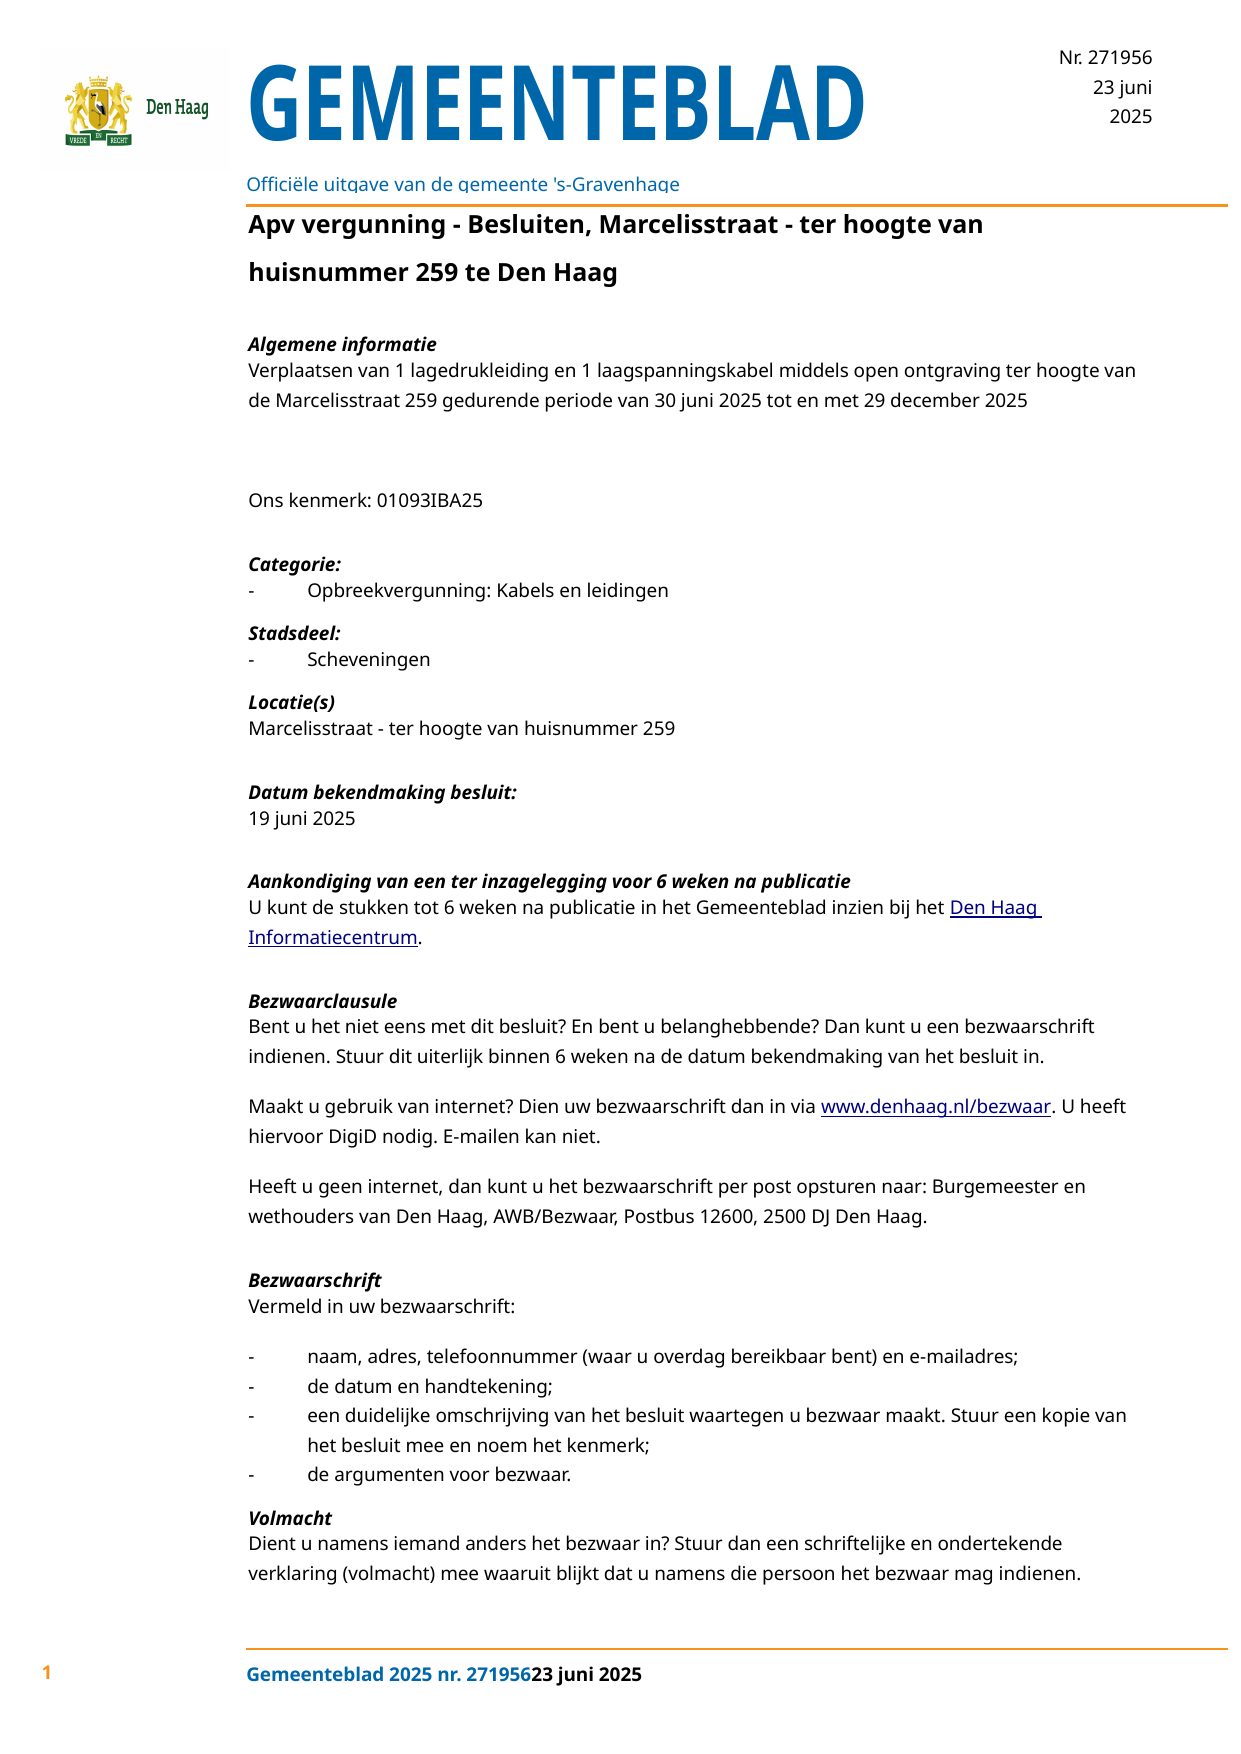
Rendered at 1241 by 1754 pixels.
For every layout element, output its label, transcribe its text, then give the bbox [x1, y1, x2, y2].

text U kunt de stukken tot 6 weken na publicatie in het Gemeenteblad inzien bij het Den Haag Informatiecentrum. [248, 894, 1152, 950]
text Apv vergunning - Besluiten, Marcelisstraat - ter hoogte van huisnummer 259 te Den Haag [248, 207, 1152, 288]
list Scheveningen [248, 646, 1152, 672]
text Dient u namens iemand anders het bezwaar in? Stuur dan een schriftelijke en ondertekende verklaring (volmacht) mee waaruit blijkt dat u namens die persoon het bezwaar mag indienen. [248, 1531, 1152, 1586]
text Volmacht [248, 1505, 1152, 1531]
list naam, adres, telefoonnummer (waar u overdag bereikbaar bent) en e-mailadres; [248, 1343, 1152, 1369]
text Heeft u geen internet, dan kunt u het bezwaarschrift per post opsturen naar: Burgemeester en wethouders van Den Haag, AWB/Bezwaar, Postbus 12600, 2500 DJ Den Haag. [248, 1174, 1152, 1229]
text Bezwaarschrift [248, 1267, 1152, 1293]
text Datum bekendmaking besluit: [248, 779, 1152, 805]
text 19 juni 2025 [248, 805, 1152, 830]
text Marcelisstraat - ter hoogte van huisnummer 259 [248, 715, 1152, 741]
text Aankondiging van een ter inzagelegging voor 6 weken na publicatie [248, 869, 1152, 894]
list de datum en handtekening; [248, 1373, 1152, 1399]
text Verplaatsen van 1 lagedrukleiding en 1 laagspanningskabel middels open ontgraving ter hoogte van de Marcelisstraat 259 gedurende periode van 30 juni 2025 tot en met 29 december 2025 [248, 357, 1152, 412]
text Locatie(s) [248, 689, 1152, 715]
list Opbreekvergunning: Kabels en leidingen [248, 577, 1152, 603]
list de argumenten voor bezwaar. [248, 1462, 1152, 1487]
text Bezwaarclausule [248, 988, 1152, 1014]
text Algemene informatie [248, 331, 1152, 357]
text Bent u het niet eens met dit besluit? En bent u belanghebbende? Dan kunt u een bezwaarschrift indienen. Stuur dit uiterlijk binnen 6 weken na de datum bekendmaking van het besluit in. [248, 1014, 1152, 1069]
text Vermeld in uw bezwaarschrift: [248, 1293, 1152, 1319]
picture [41, 47, 231, 172]
text Stadsdeel: [248, 620, 1152, 646]
text Maakt u gebruik van internet? Dien uw bezwaarschrift dan in via www.denhaag.nl/bezwaar. U heeft hiervoor DigiD nodig. E-mailen kan niet. [248, 1094, 1152, 1149]
text Ons kenmerk: 01093IBA25 [248, 488, 1152, 513]
text Categorie: [248, 552, 1152, 577]
list een duidelijke omschrijving van het besluit waartegen u bezwaar maakt. Stuur een kopie van het besluit mee en noem het kenmerk; [248, 1402, 1152, 1458]
